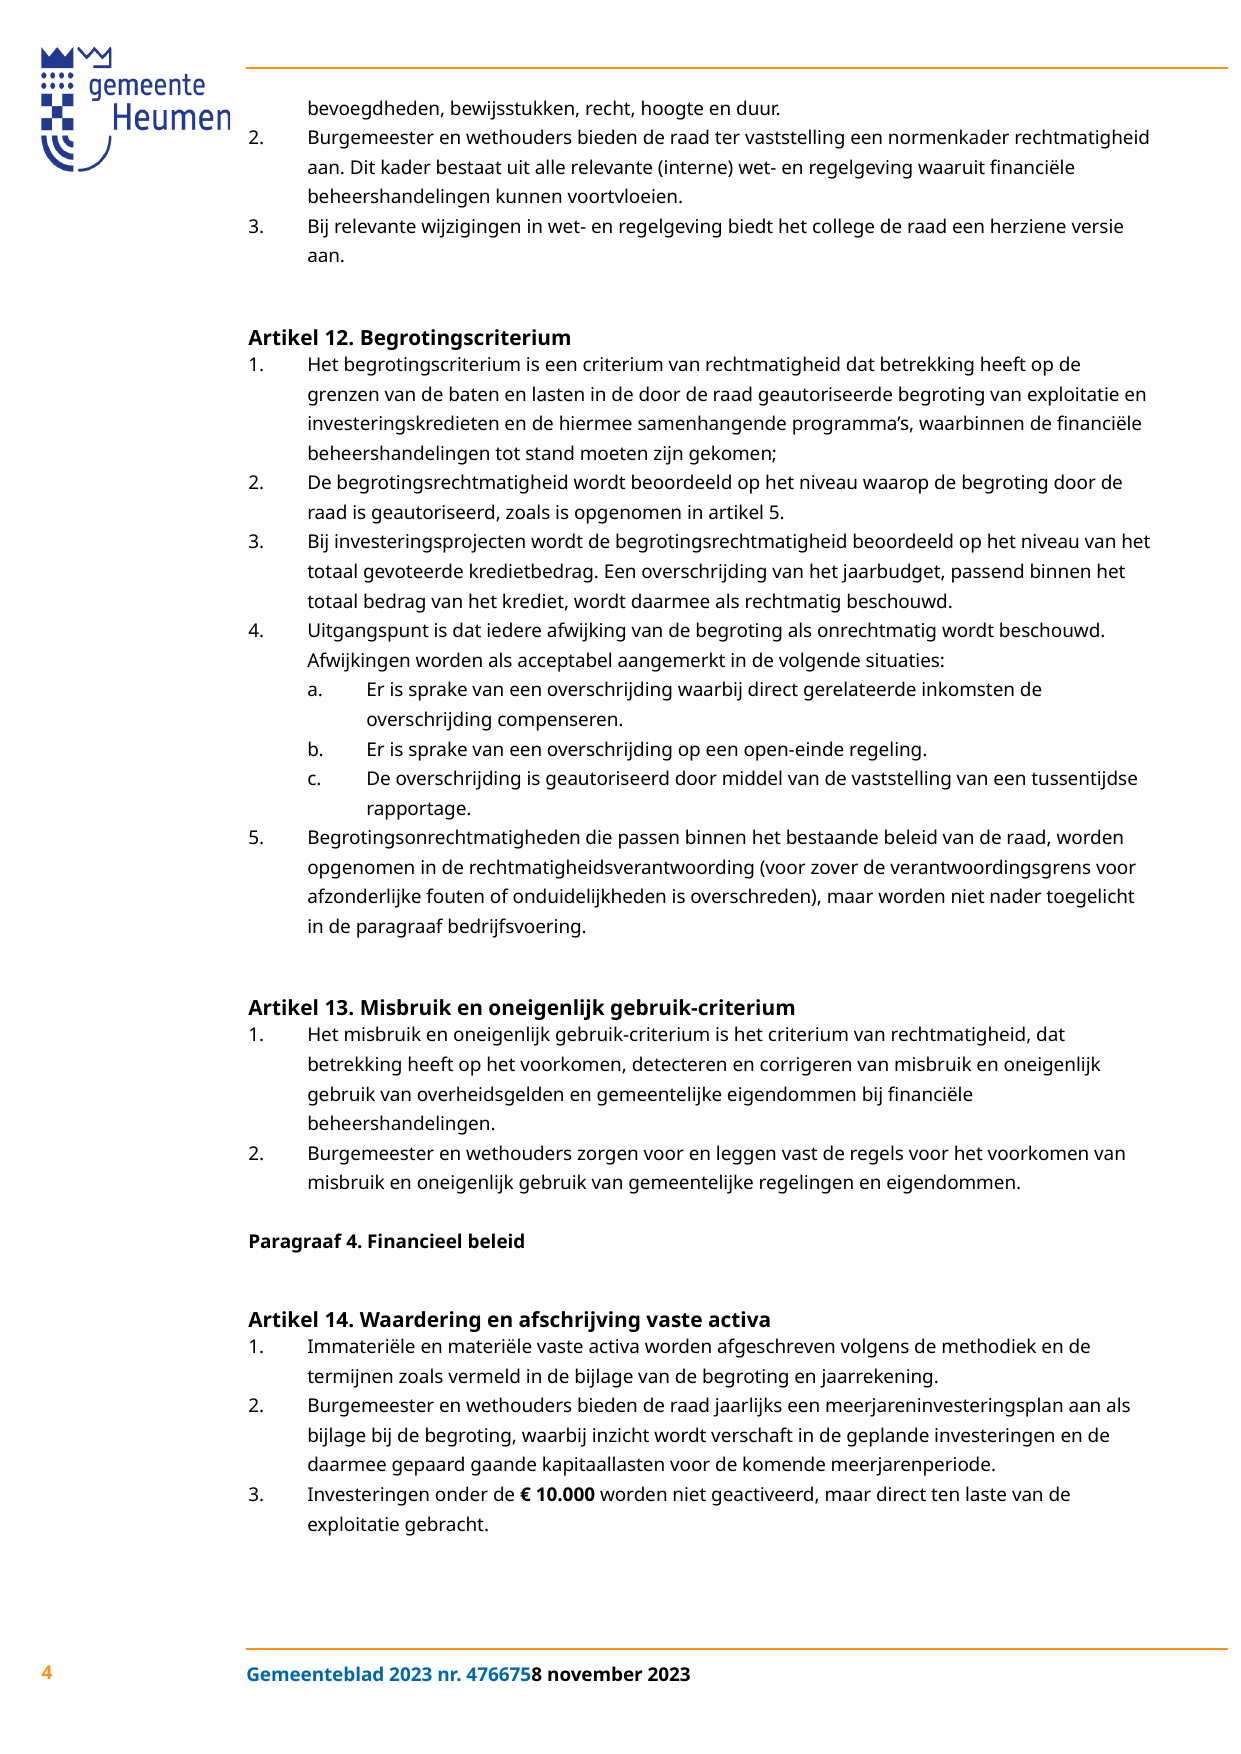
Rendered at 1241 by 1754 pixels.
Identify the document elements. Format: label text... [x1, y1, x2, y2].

picture [41, 47, 231, 172]
list Burgemeester en wethouders bieden de raad ter vaststelling een normenkader rechtmatigheid aan. Dit kader bestaat uit alle relevante (interne) wet- en regelgeving waaruit financiële beheershandelingen kunnen voortvloeien. [248, 124, 1152, 209]
text Artikel 14. Waardering en afschrijving vaste activa [248, 1305, 1152, 1333]
list Burgemeester en wethouders zorgen voor en leggen vast de regels voor het voorkomen van misbruik en oneigenlijk gebruik van gemeentelijke regelingen en eigendommen. [248, 1140, 1152, 1195]
list Het misbruik en oneigenlijk gebruik-criterium is het criterium van rechtmatigheid, dat betrekking heeft op het voorkomen, detecteren en corrigeren van misbruik en oneigenlijk gebruik van overheidsgelden en gemeentelijke eigendommen bij financiële beheershandelingen. [248, 1022, 1152, 1136]
list Begrotingsonrechtmatigheden die passen binnen het bestaande beleid van de raad, worden opgenomen in de rechtmatigheidsverantwoording (voor zover de verantwoordingsgrens voor afzonderlijke fouten of onduidelijkheden is overschreden), maar worden niet nader toegelicht in de paragraaf bedrijfsvoering. [248, 824, 1152, 939]
list Investeringen onder de € 10.000 worden niet geactiveerd, maar direct ten laste van de exploitatie gebracht. [248, 1481, 1152, 1537]
text Artikel 12. Begrotingscriterium [248, 323, 1152, 351]
text Artikel 13. Misbruik en oneigenlijk gebruik-criterium [248, 993, 1152, 1022]
list Bij investeringsprojecten wordt de begrotingsrechtmatigheid beoordeeld op het niveau van het totaal gevoteerde kredietbedrag. Een overschrijding van het jaarbudget, passend binnen het totaal bedrag van het krediet, wordt daarmee als rechtmatig beschouwd. [248, 529, 1152, 613]
list bevoegdheden, bewijsstukken, recht, hoogte en duur. [248, 95, 1152, 121]
list Er is sprake van een overschrijding waarbij direct gerelateerde inkomsten de overschrijding compenseren. [307, 677, 1152, 732]
list Uitgangspunt is dat iedere afwijking van de begroting als onrechtmatig wordt beschouwd. Afwijkingen worden als acceptabel aangemerkt in de volgende situaties: [248, 617, 1152, 673]
list De begrotingsrechtmatigheid wordt beoordeeld op het niveau waarop de begroting door de raad is geautoriseerd, zoals is opgenomen in artikel 5. [248, 469, 1152, 525]
text Paragraaf 4. Financieel beleid [248, 1229, 1152, 1254]
list Burgemeester en wethouders bieden de raad jaarlijks een meerjareninvesteringsplan aan als bijlage bij de begroting, waarbij inzicht wordt verschaft in de geplande investeringen en de daarmee gepaard gaande kapitaallasten voor de komende meerjarenperiode. [248, 1392, 1152, 1477]
list Het begrotingscriterium is een criterium van rechtmatigheid dat betrekking heeft op de grenzen van de baten en lasten in de door de raad geautoriseerde begroting van exploitatie en investeringskredieten en de hiermee samenhangende programma’s, waarbinnen de financiële beheershandelingen tot stand moeten zijn gekomen; [248, 351, 1152, 466]
list Er is sprake van een overschrijding op een open-einde regeling. [307, 736, 1152, 761]
list Bij relevante wijzigingen in wet- en regelgeving biedt het college de raad een herziene versie aan. [248, 213, 1152, 268]
list Immateriële en materiële vaste activa worden afgeschreven volgens de methodiek en de termijnen zoals vermeld in de bijlage van de begroting en jaarrekening. [248, 1333, 1152, 1389]
list De overschrijding is geautoriseerd door middel van de vaststelling van een tussentijdse rapportage. [307, 765, 1152, 821]
